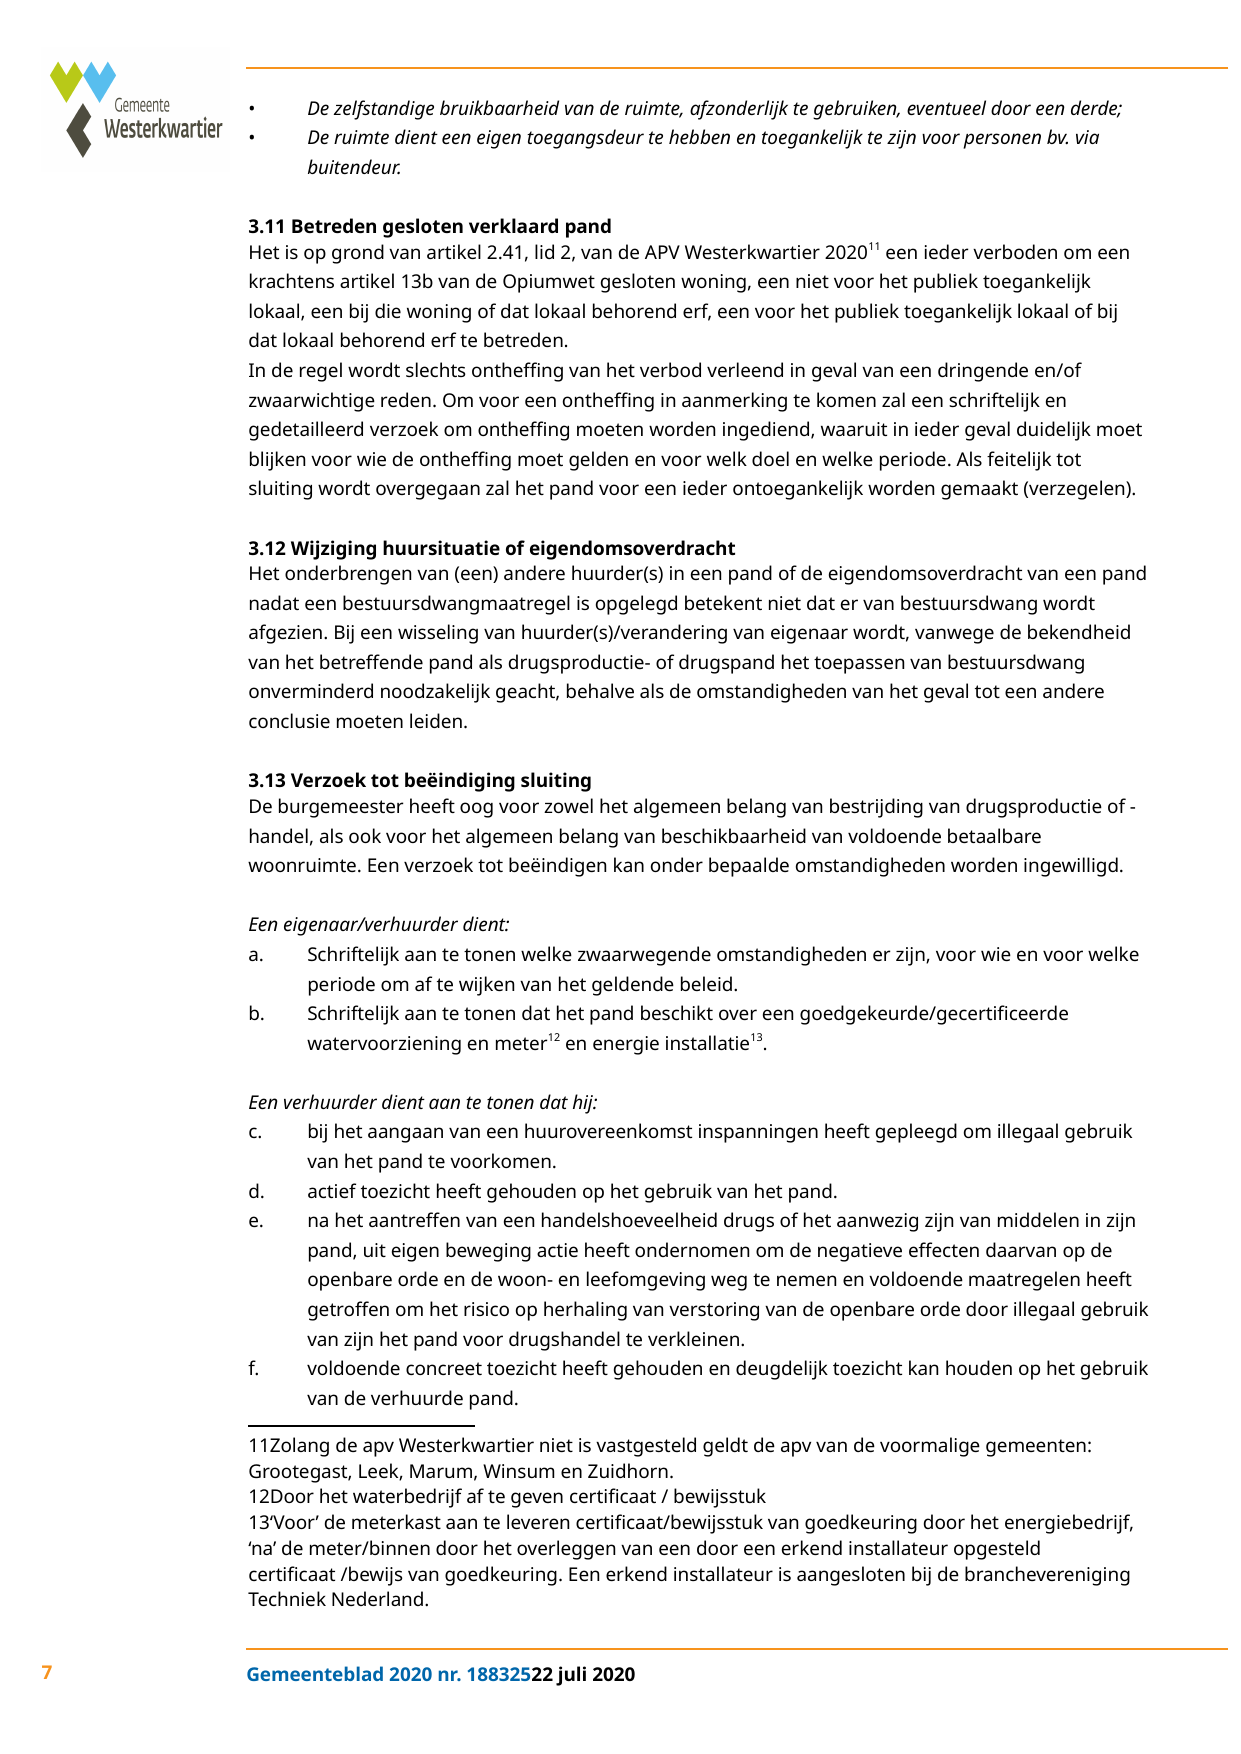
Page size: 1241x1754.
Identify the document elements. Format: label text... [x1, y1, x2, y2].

list na het aantreffen van een handelshoeveelheid drugs of het aanwezig zijn van middelen in zijn pand, uit eigen beweging actie heeft ondernomen om de negatieve effecten daarvan op de openbare orde en de woon- en leefomgeving weg te nemen en voldoende maatregelen heeft getroffen om het risico op herhaling van verstoring van de openbare orde door illegaal gebruik van zijn het pand voor drugshandel te verkleinen. [248, 1207, 1152, 1351]
text Het onderbrengen van (een) andere huurder(s) in een pand of de eigendomsoverdracht van een pand nadat een bestuursdwangmaatregel is opgelegd betekent niet dat er van bestuursdwang wordt afgezien. Bij een wisseling van huurder(s)/verandering van eigenaar wordt, vanwege de bekendheid van het betreffende pand als drugsproductie- of drugspand het toepassen van bestuursdwang onverminderd noodzakelijk geacht, behalve als de omstandigheden van het geval tot een andere conclusie moeten leiden. [248, 560, 1152, 734]
text In de regel wordt slechts ontheffing van het verbod verleend in geval van een dringende en/of zwaarwichtige reden. Om voor een ontheffing in aanmerking te komen zal een schriftelijk en gedetailleerd verzoek om ontheffing moeten worden ingediend, waaruit in ieder geval duidelijk moet blijken voor wie de ontheffing moet gelden en voor welk doel en welke periode. Als feitelijk tot sluiting wordt overgegaan zal het pand voor een ieder ontoegankelijk worden gemaakt (verzegelen). [248, 357, 1152, 501]
list De ruimte dient een eigen toegangsdeur te hebben en toegankelijk te zijn voor personen bv. via buitendeur. [248, 124, 1152, 180]
list voldoende concreet toezicht heeft gehouden en deugdelijk toezicht kan houden op het gebruik van de verhuurde pand. [248, 1355, 1152, 1411]
list Door het waterbedrijf af te geven certificaat / bewijsstuk [248, 1483, 1152, 1509]
list De zelfstandige bruikbaarheid van de ruimte, afzonderlijk te gebruiken, eventueel door een derde; [248, 95, 1152, 121]
text Een eigenaar/verhuurder dient: [248, 912, 1152, 937]
picture [41, 47, 231, 172]
list bij het aangaan van een huurovereenkomst inspanningen heeft gepleegd om illegaal gebruik van het pand te voorkomen. [248, 1119, 1152, 1174]
list actief toezicht heeft gehouden op het gebruik van het pand. [248, 1178, 1152, 1203]
text 3.12 Wijziging huursituatie of eigendomsoverdracht [248, 535, 1152, 560]
list ‘Voor’ de meterkast aan te leveren certificaat/bewijsstuk van goedkeuring door het energiebedrijf, ‘na’ de meter/binnen door het overleggen van een door een erkend installateur opgesteld certificaat /bewijs van goedkeuring. Een erkend installateur is aangesloten bij de branchevereniging Techniek Nederland. [248, 1509, 1152, 1612]
text 3.13 Verzoek tot beëindiging sluiting [248, 767, 1152, 793]
text Het is op grond van artikel 2.41, lid 2, van de APV Westerkwartier 2020 een ieder verboden om een krachtens artikel 13b van de Opiumwet gesloten woning, een niet voor het publiek toegankelijk lokaal, een bij die woning of dat lokaal behorend erf, een voor het publiek toegankelijk lokaal of bij dat lokaal behorend erf te betreden. [248, 239, 1152, 353]
text 3.11 Betreden gesloten verklaard pand [248, 213, 1152, 239]
text Een verhuurder dient aan te tonen dat hij: [248, 1089, 1152, 1115]
text De burgemeester heeft oog voor zowel het algemeen belang van bestrijding van drugsproductie of -handel, als ook voor het algemeen belang van beschikbaarheid van voldoende betaalbare woonruimte. Een verzoek tot beëindigen kan onder bepaalde omstandigheden worden ingewilligd. [248, 793, 1152, 878]
text Zolang de apv Westerkwartier niet is vastgesteld geldt de apv van de voormalige gemeenten: Grootegast, Leek, Marum, Winsum en Zuidhorn. [248, 1432, 1152, 1483]
list Schriftelijk aan te tonen dat het pand beschikt over een goedgekeurde/gecertificeerde watervoorziening en meter en energie installatie. [248, 1000, 1152, 1056]
list Schriftelijk aan te tonen welke zwaarwegende omstandigheden er zijn, voor wie en voor welke periode om af te wijken van het geldende beleid. [248, 941, 1152, 996]
